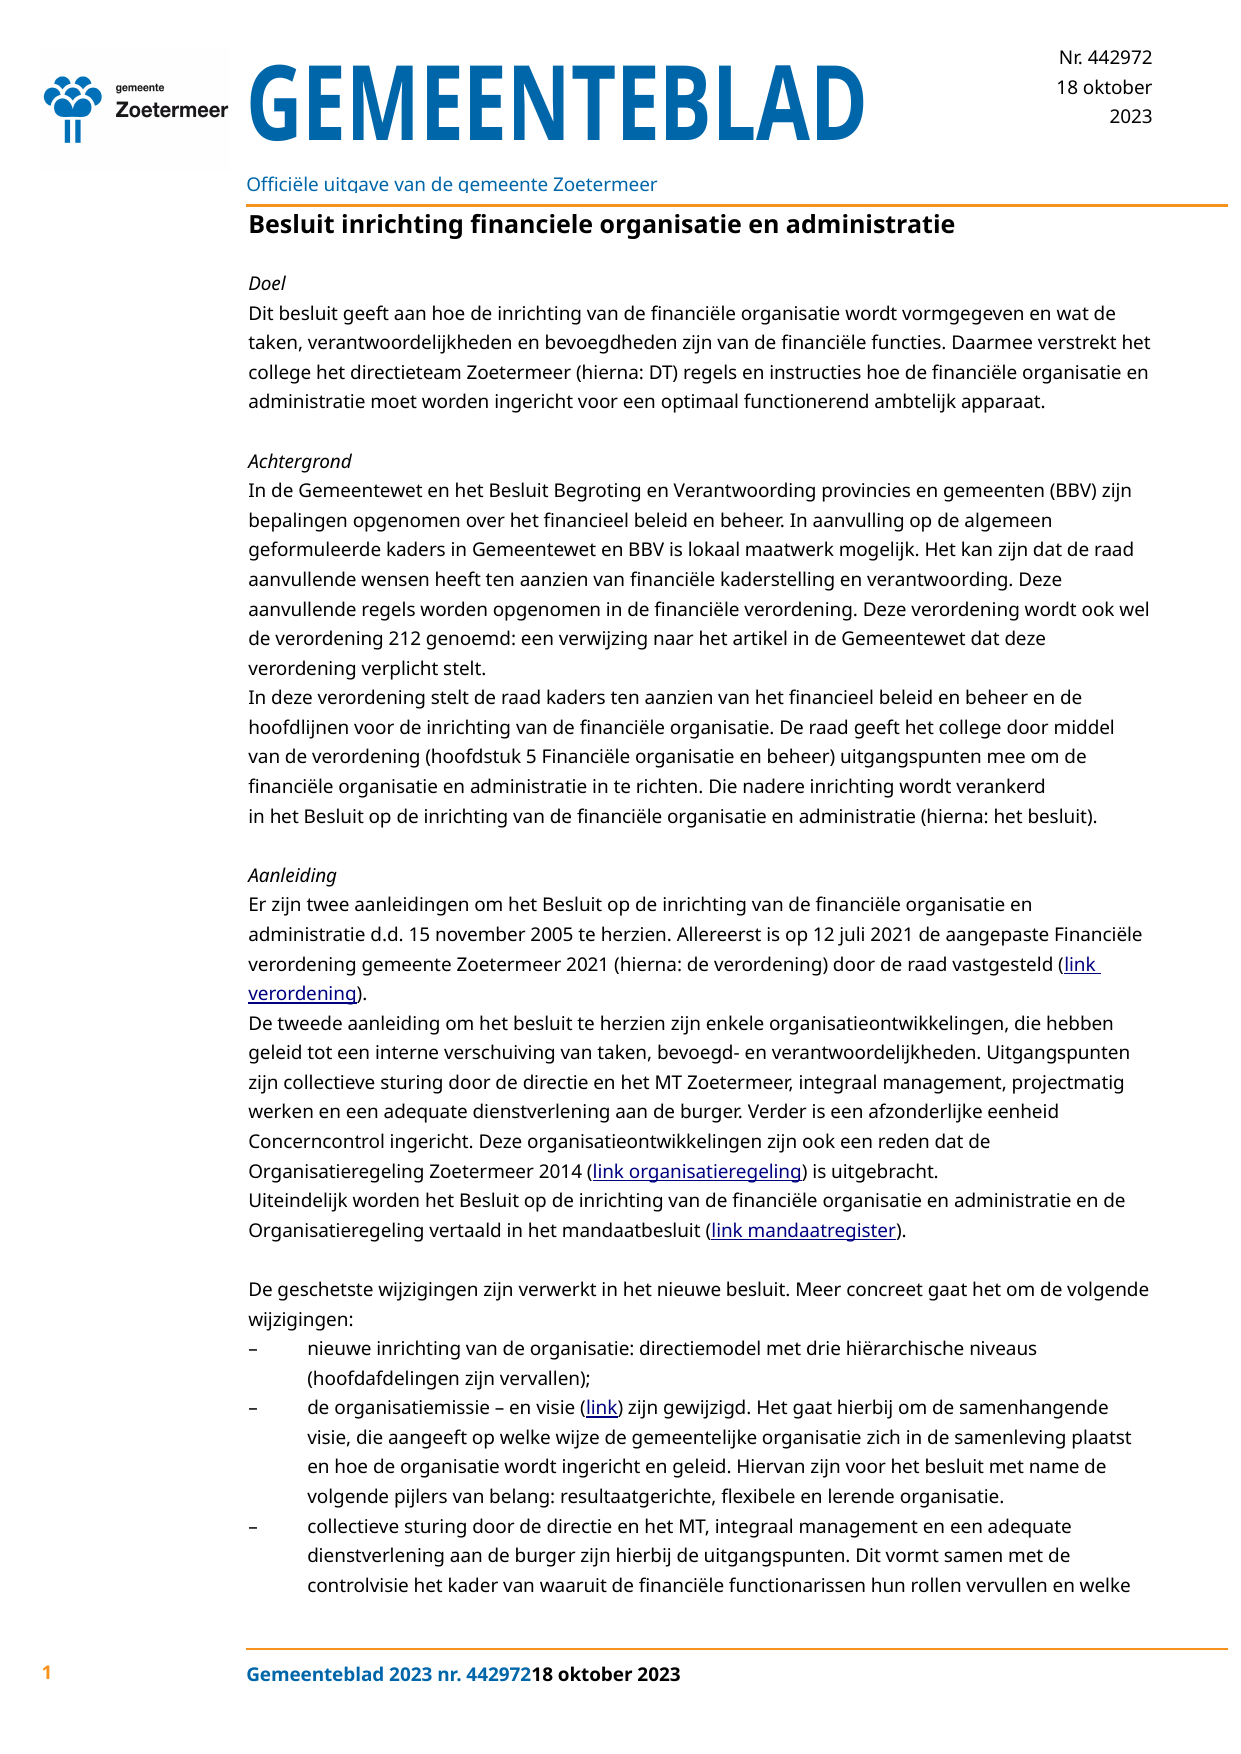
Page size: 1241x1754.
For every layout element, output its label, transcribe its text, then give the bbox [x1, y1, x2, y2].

text In de Gemeentewet en het Besluit Begroting en Verantwoording provincies en gemeenten (BBV) zijn bepalingen opgenomen over het financieel beleid en beheer. In aanvulling op de algemeen geformuleerde kaders in Gemeentewet en BBV is lokaal maatwerk mogelijk. Het kan zijn dat de raad aanvullende wensen heeft ten aanzien van financiële kaderstelling en verantwoording. Deze aanvullende regels worden opgenomen in de financiële verordening. Deze verordening wordt ook wel de verordening 212 genoemd: een verwijzing naar het artikel in de Gemeentewet dat deze verordening verplicht stelt. [248, 477, 1152, 681]
text in het Besluit op de inrichting van de financiële organisatie en administratie (hierna: het besluit). [248, 803, 1152, 828]
text Er zijn twee aanleidingen om het Besluit op de inrichting van de financiële organisatie en administratie d.d. 15 november 2005 te herzien. Allereerst is op 12 juli 2021 de aangepaste Financiële verordening gemeente Zoetermeer 2021 (hierna: de verordening) door de raad vastgesteld (link verordening). [248, 892, 1152, 1006]
list collectieve sturing door de directie en het MT, integraal management en een adequate dienstverlening aan de burger zijn hierbij de uitgangspunten. Dit vormt samen met de controlvisie het kader van waaruit de financiële functionarissen hun rollen vervullen en welke [248, 1513, 1152, 1598]
text De geschetste wijzigingen zijn verwerkt in het nieuwe besluit. Meer concreet gaat het om de volgende wijzigingen: [248, 1276, 1152, 1331]
picture [41, 47, 231, 172]
text De tweede aanleiding om het besluit te herzien zijn enkele organisatieontwikkelingen, die hebben geleid tot een interne verschuiving van taken, bevoegd- en verantwoordelijkheden. Uitgangspunten zijn collectieve sturing door de directie en het MT Zoetermeer, integraal management, projectmatig werken en een adequate dienstverlening aan de burger. Verder is een afzonderlijke eenheid Concerncontrol ingericht. Deze organisatieontwikkelingen zijn ook een reden dat de Organisatieregeling Zoetermeer 2014 (link organisatieregeling) is uitgebracht. [248, 1010, 1152, 1183]
text Doel [248, 270, 1152, 296]
list nieuwe inrichting van de organisatie: directiemodel met drie hiërarchische niveaus (hoofdafdelingen zijn vervallen); [248, 1335, 1152, 1391]
text In deze verordening stelt de raad kaders ten aanzien van het financieel beleid en beheer en de hoofdlijnen voor de inrichting van de financiële organisatie. De raad geeft het college door middel van de verordening (hoofdstuk 5 Financiële organisatie en beheer) uitgangspunten mee om de financiële organisatie en administratie in te richten. Die nadere inrichting wordt verankerd [248, 684, 1152, 799]
list de organisatiemissie – en visie (link) zijn gewijzigd. Het gaat hierbij om de samenhangende visie, die aangeeft op welke wijze de gemeentelijke organisatie zich in de samenleving plaatst en hoe de organisatie wordt ingericht en geleid. Hiervan zijn voor het besluit met name de volgende pijlers van belang: resultaatgerichte, flexibele en lerende organisatie. [248, 1394, 1152, 1509]
text Achtergrond [248, 448, 1152, 473]
text Aanleiding [248, 862, 1152, 888]
text Besluit inrichting financiele organisatie en administratie [248, 207, 1152, 241]
text Dit besluit geeft aan hoe de inrichting van de financiële organisatie wordt vormgegeven en wat de taken, verantwoordelijkheden en bevoegdheden zijn van de financiële functies. Daarmee verstrekt het college het directieteam Zoetermeer (hierna: DT) regels en instructies hoe de financiële organisatie en administratie moet worden ingericht voor een optimaal functionerend ambtelijk apparaat. [248, 300, 1152, 414]
text Uiteindelijk worden het Besluit op de inrichting van de financiële organisatie en administratie en de Organisatieregeling vertaald in het mandaatbesluit (link mandaatregister). [248, 1187, 1152, 1243]
